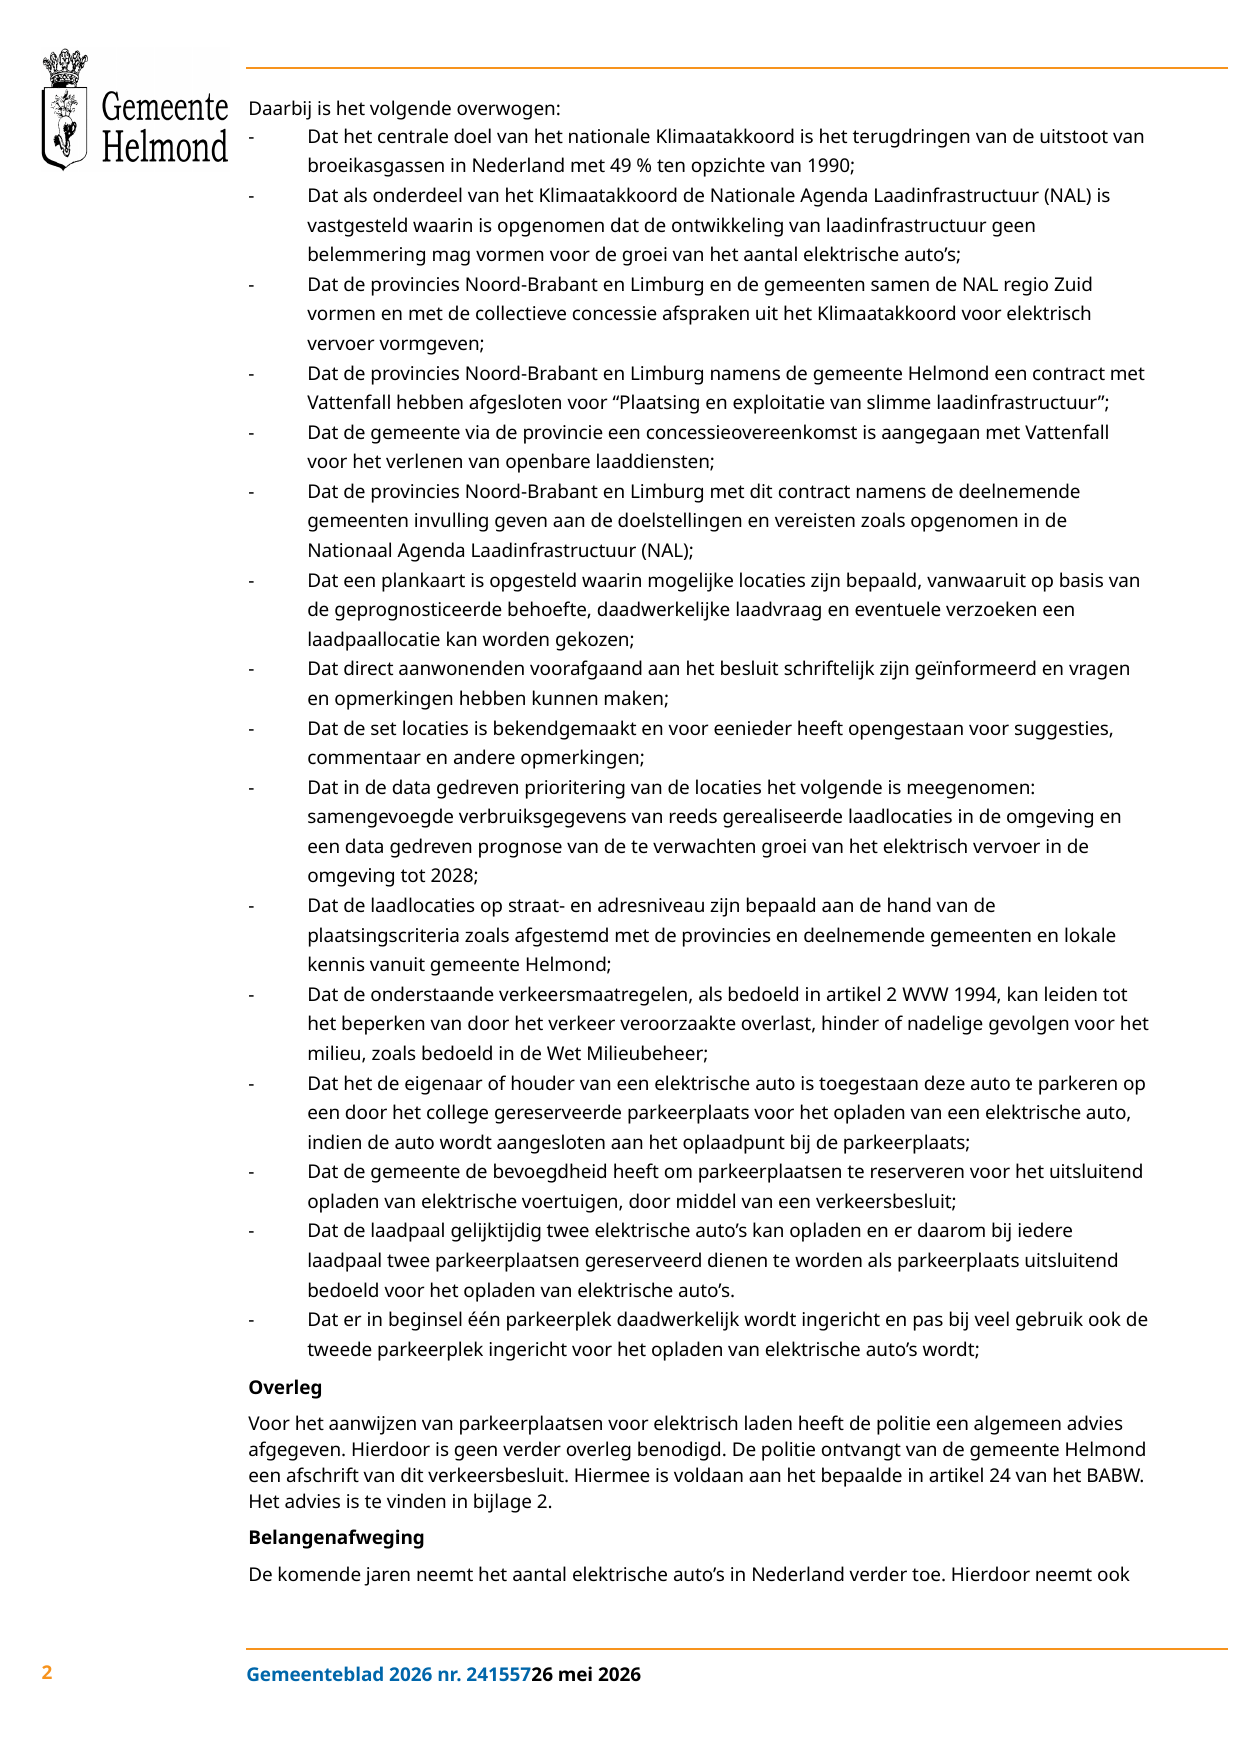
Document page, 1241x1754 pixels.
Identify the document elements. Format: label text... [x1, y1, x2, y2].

list Dat de set locaties is bekendgemaakt en voor eenieder heeft opengestaan voor suggesties, commentaar en andere opmerkingen; [248, 715, 1152, 770]
text De komende jaren neemt het aantal elektrische auto’s in Nederland verder toe. Hierdoor neemt ook [248, 1561, 1152, 1587]
list Dat de provincies Noord-Brabant en Limburg en de gemeenten samen de NAL regio Zuid vormen en met de collectieve concessie afspraken uit het Klimaatakkoord voor elektrisch vervoer vormgeven; [248, 271, 1152, 356]
list Dat een plankaart is opgesteld waarin mogelijke locaties zijn bepaald, vanwaaruit op basis van de geprognosticeerde behoefte, daadwerkelijke laadvraag en eventuele verzoeken een laadpaallocatie kan worden gekozen; [248, 567, 1152, 652]
text Voor het aanwijzen van parkeerplaatsen voor elektrisch laden heeft de politie een algemeen advies afgegeven. Hierdoor is geen verder overleg benodigd. De politie ontvangt van de gemeente Helmond een afschrift van dit verkeersbesluit. Hiermee is voldaan aan het bepaalde in artikel 24 van het BABW. Het advies is te vinden in bijlage 2. [248, 1411, 1152, 1513]
text Daarbij is het volgende overwogen: [248, 95, 1152, 121]
list Dat er in beginsel één parkeerplek daadwerkelijk wordt ingericht en pas bij veel gebruik ook de tweede parkeerplek ingericht voor het opladen van elektrische auto’s wordt; [248, 1306, 1152, 1362]
list Dat de gemeente de bevoegdheid heeft om parkeerplaatsen te reserveren voor het uitsluitend opladen van elektrische voertuigen, door middel van een verkeersbesluit; [248, 1158, 1152, 1214]
text Overleg [248, 1374, 1152, 1400]
list Dat als onderdeel van het Klimaatakkoord de Nationale Agenda Laadinfrastructuur (NAL) is vastgesteld waarin is opgenomen dat de ontwikkeling van laadinfrastructuur geen belemmering mag vormen voor de groei van het aantal elektrische auto’s; [248, 182, 1152, 267]
list Dat direct aanwonenden voorafgaand aan het besluit schriftelijk zijn geïnformeerd en vragen en opmerkingen hebben kunnen maken; [248, 656, 1152, 711]
list Dat de provincies Noord-Brabant en Limburg namens de gemeente Helmond een contract met Vattenfall hebben afgesloten voor “Plaatsing en exploitatie van slimme laadinfrastructuur”; [248, 360, 1152, 415]
list Dat in de data gedreven prioritering van de locaties het volgende is meegenomen: samengevoegde verbruiksgegevens van reeds gerealiseerde laadlocaties in de omgeving en een data gedreven prognose van de te verwachten groei van het elektrisch vervoer in de omgeving tot 2028; [248, 774, 1152, 888]
list Dat het centrale doel van het nationale Klimaatakkoord is het terugdringen van de uitstoot van broeikasgassen in Nederland met 49 % ten opzichte van 1990; [248, 123, 1152, 178]
list Dat de onderstaande verkeersmaatregelen, als bedoeld in artikel 2 WVW 1994, kan leiden tot het beperken van door het verkeer veroorzaakte overlast, hinder of nadelige gevolgen voor het milieu, zoals bedoeld in de Wet Milieubeheer; [248, 981, 1152, 1066]
list Dat de provincies Noord-Brabant en Limburg met dit contract namens de deelnemende gemeenten invulling geven aan de doelstellingen en vereisten zoals opgenomen in de Nationaal Agenda Laadinfrastructuur (NAL); [248, 478, 1152, 563]
list Dat de laadlocaties op straat- en adresniveau zijn bepaald aan de hand van de plaatsingscriteria zoals afgestemd met de provincies en deelnemende gemeenten en lokale kennis vanuit gemeente Helmond; [248, 892, 1152, 977]
list Dat de laadpaal gelijktijdig twee elektrische auto’s kan opladen en er daarom bij iedere laadpaal twee parkeerplaatsen gereserveerd dienen te worden als parkeerplaats uitsluitend bedoeld voor het opladen van elektrische auto’s. [248, 1218, 1152, 1303]
list Dat de gemeente via de provincie een concessieovereenkomst is aangegaan met Vattenfall voor het verlenen van openbare laaddiensten; [248, 419, 1152, 474]
text Belangenafweging [248, 1524, 1152, 1550]
picture [41, 47, 231, 172]
list Dat het de eigenaar of houder van een elektrische auto is toegestaan deze auto te parkeren op een door het college gereserveerde parkeerplaats voor het opladen van een elektrische auto, indien de auto wordt aangesloten aan het oplaadpunt bij de parkeerplaats; [248, 1070, 1152, 1155]
